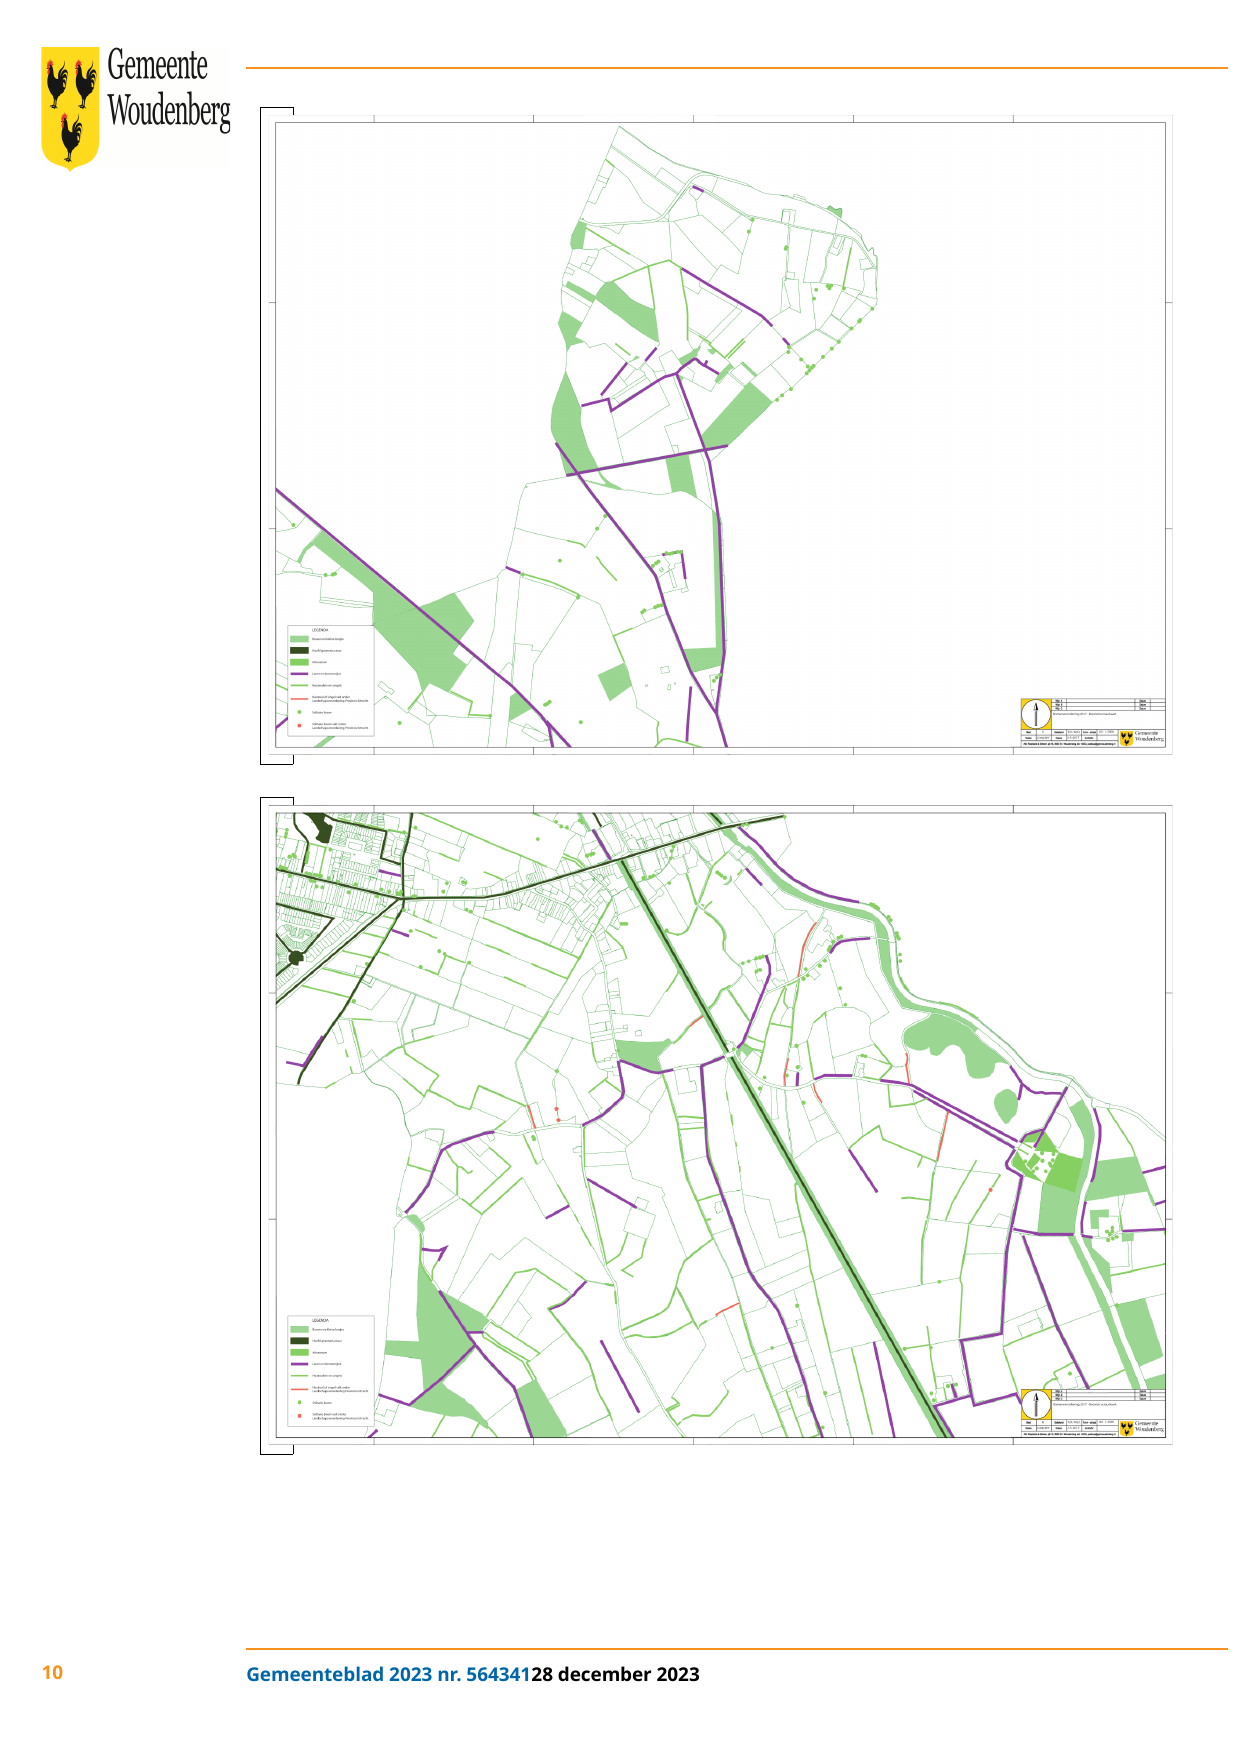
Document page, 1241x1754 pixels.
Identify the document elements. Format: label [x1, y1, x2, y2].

picture [268, 805, 1173, 1445]
picture [268, 115, 1173, 755]
picture [41, 47, 231, 172]
